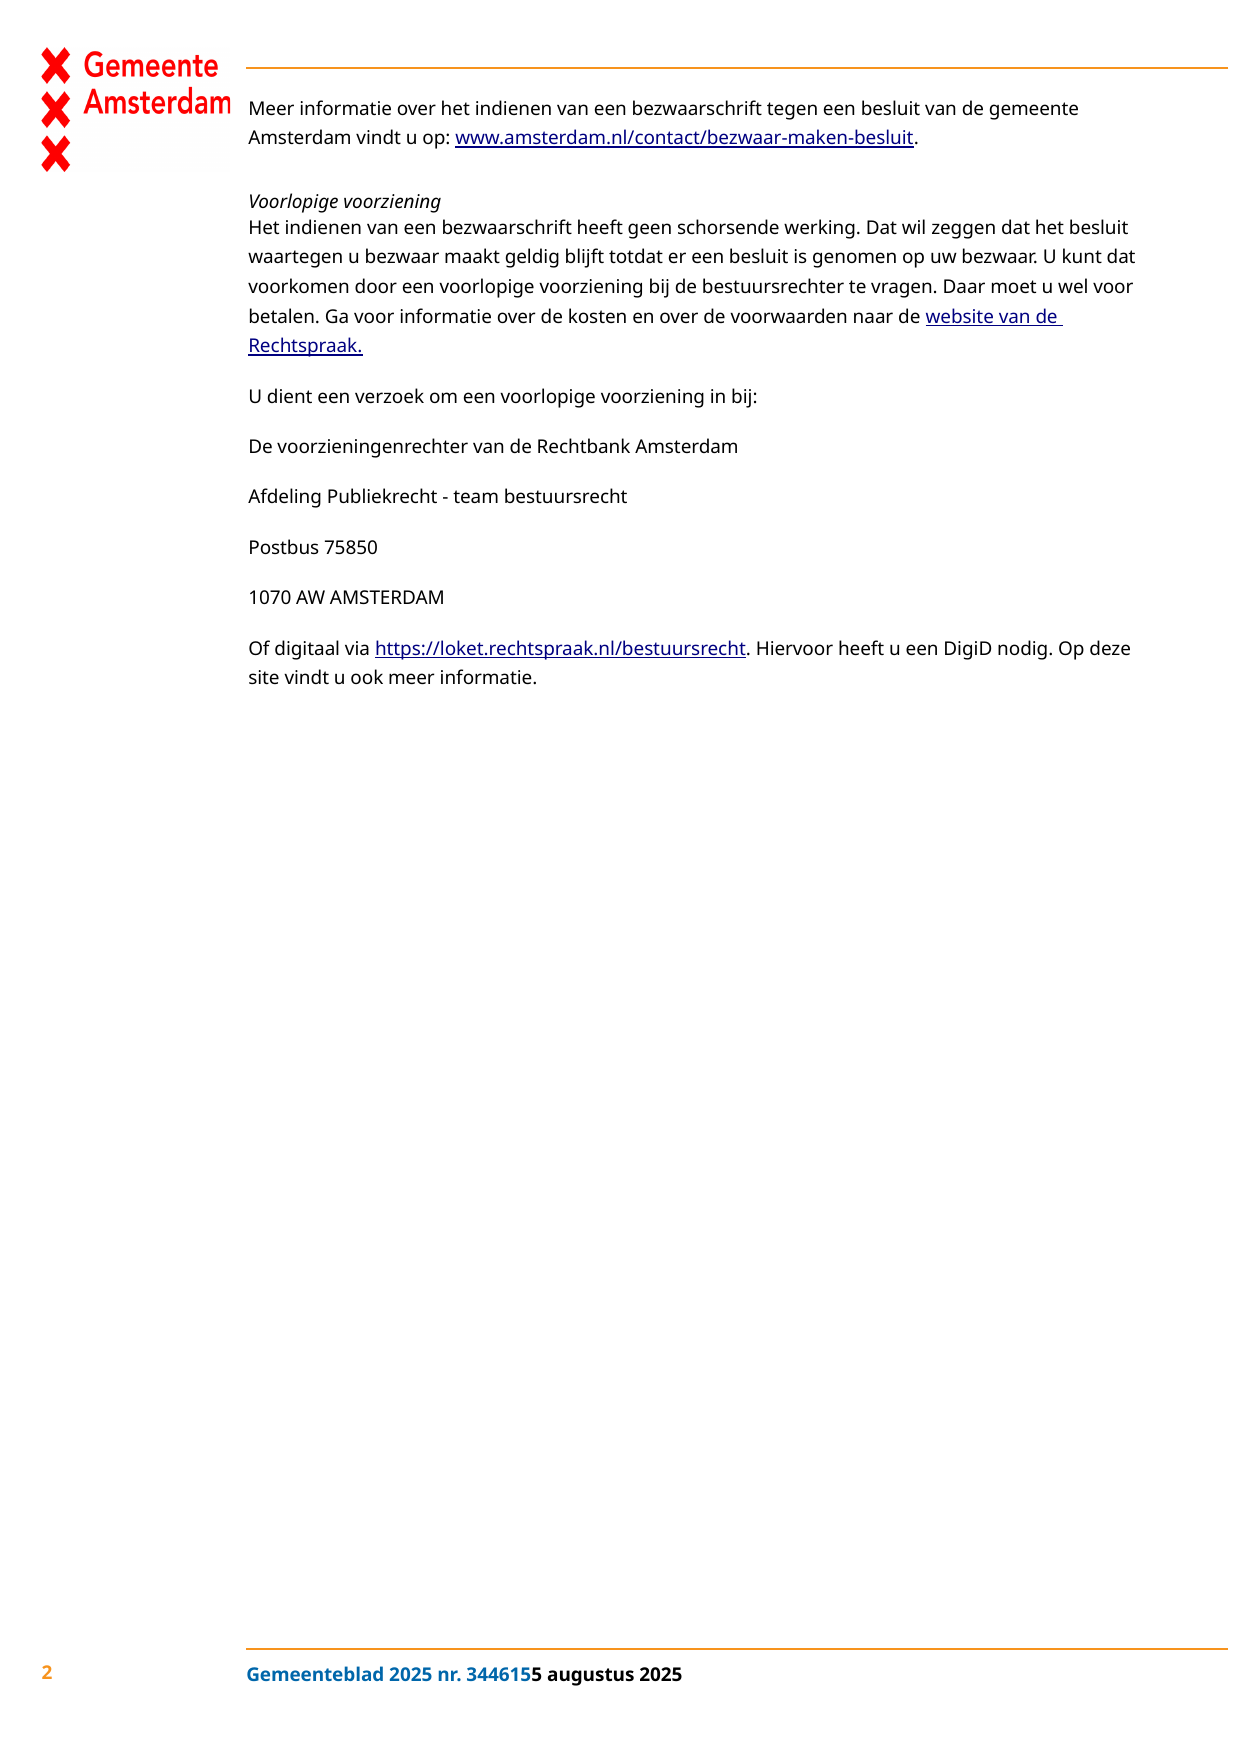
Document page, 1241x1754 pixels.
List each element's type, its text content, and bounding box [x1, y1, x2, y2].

text Postbus 75850 [248, 534, 1152, 560]
text Meer informatie over het indienen van een bezwaarschrift tegen een besluit van de gemeente Amsterdam vindt u op: www.amsterdam.nl/contact/bezwaar-maken-besluit. [248, 95, 1152, 150]
picture [41, 47, 231, 172]
text Het indienen van een bezwaarschrift heeft geen schorsende werking. Dat wil zeggen dat het besluit waartegen u bezwaar maakt geldig blijft totdat er een besluit is genomen op uw bezwaar. U kunt dat voorkomen door een voorlopige voorziening bij de bestuursrechter te vragen. Daar moet u wel voor betalen. Ga voor informatie over de kosten en over de voorwaarden naar de website van de Rechtspraak. [248, 214, 1152, 358]
text Voorlopige voorziening [248, 188, 1152, 214]
text De voorzieningenrechter van de Rechtbank Amsterdam [248, 433, 1152, 459]
text 1070 AW AMSTERDAM [248, 584, 1152, 610]
text Of digitaal via https://loket.rechtspraak.nl/bestuursrecht. Hiervoor heeft u een DigiD nodig. Op deze site vindt u ook meer informatie. [248, 635, 1152, 690]
text U dient een verzoek om een voorlopige voorziening in bij: [248, 383, 1152, 408]
text Afdeling Publiekrecht - team bestuursrecht [248, 484, 1152, 509]
